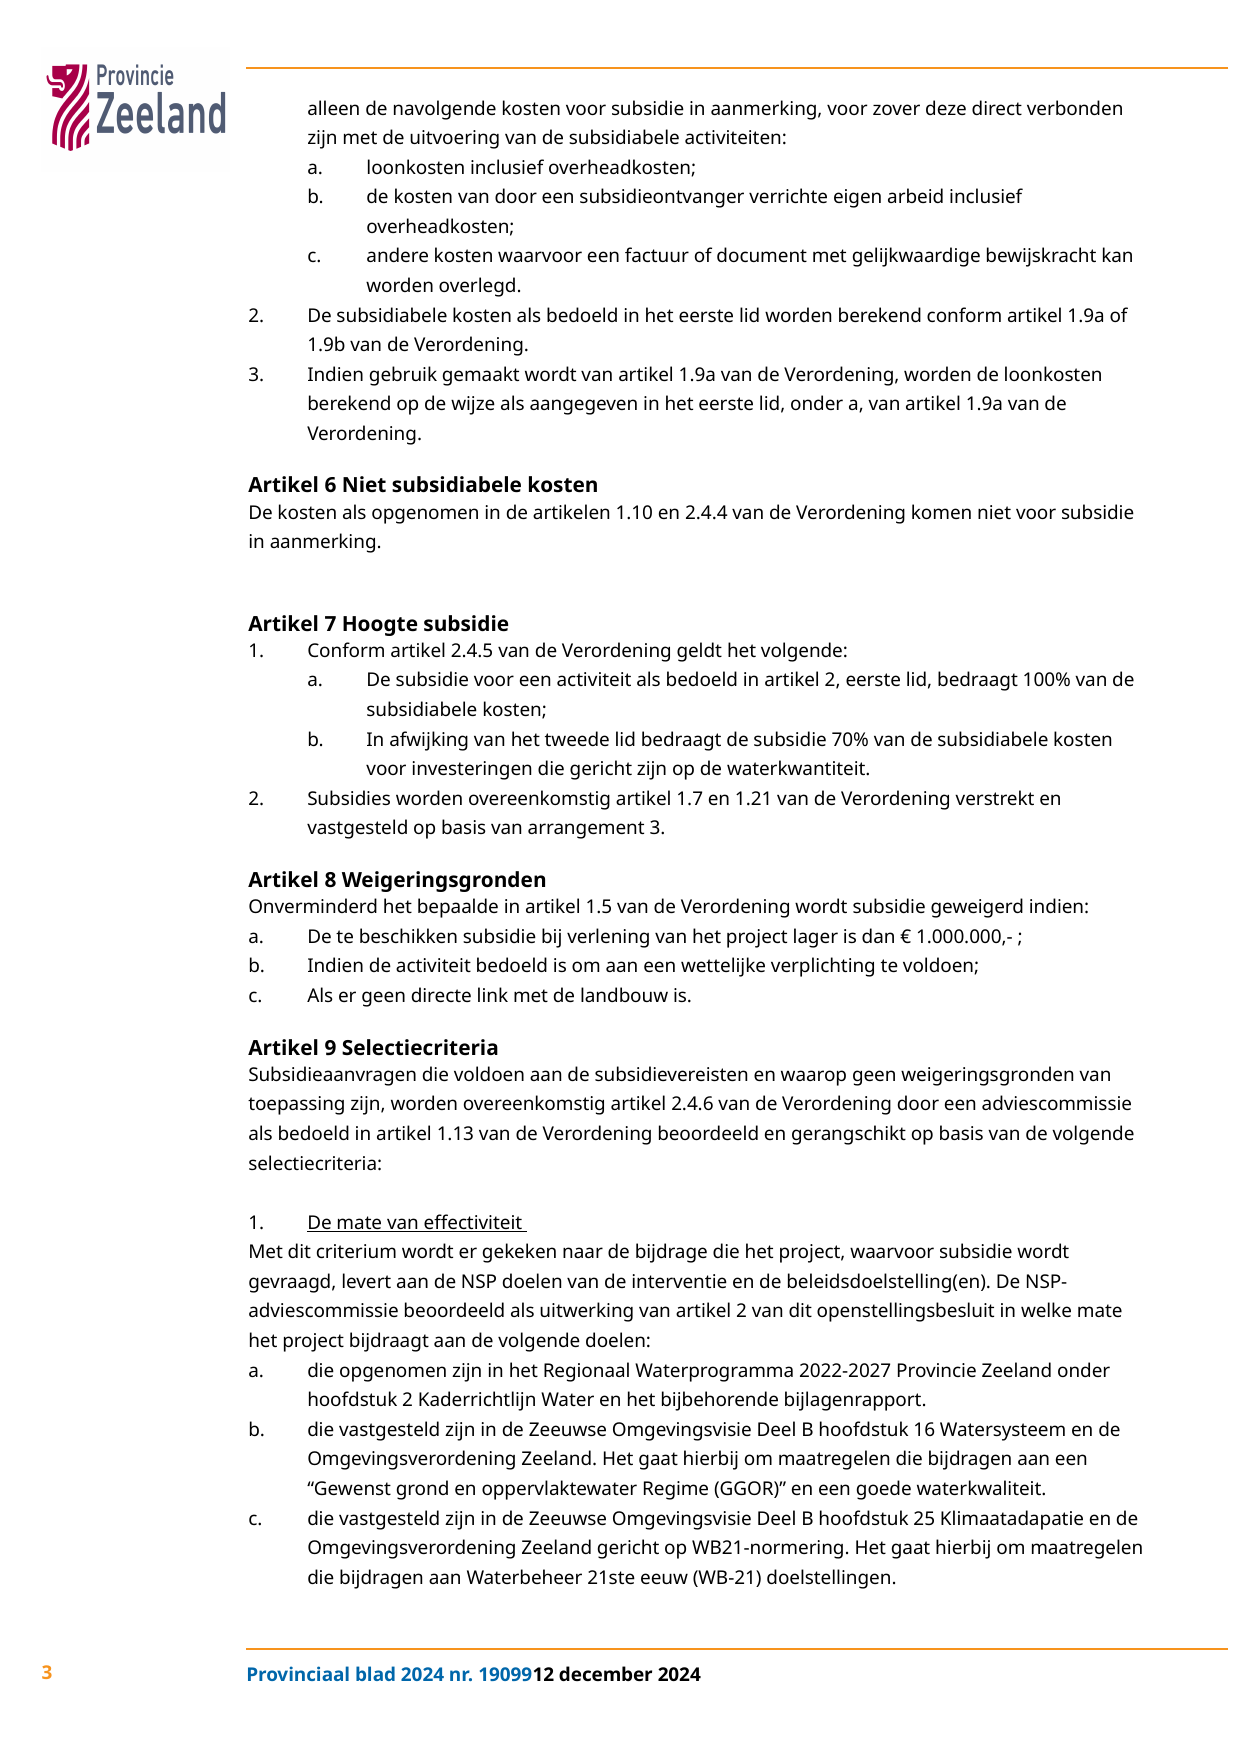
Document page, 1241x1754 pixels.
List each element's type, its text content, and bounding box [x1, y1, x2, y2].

list Als er geen directe link met de landbouw is. [248, 982, 1152, 1008]
list de kosten van door een subsidieontvanger verrichte eigen arbeid inclusief overheadkosten; [307, 183, 1152, 239]
text De kosten als opgenomen in de artikelen 1.10 en 2.4.4 van de Verordening komen niet voor subsidie in aanmerking. [248, 499, 1152, 554]
list De mate van effectiviteit [248, 1209, 1152, 1235]
list loonkosten inclusief overheadkosten; [307, 154, 1152, 180]
list In afwijking van het tweede lid bedraagt de subsidie 70% van de subsidiabele kosten voor investeringen die gericht zijn op de waterkwantiteit. [307, 726, 1152, 781]
text Artikel 7 Hoogte subsidie [248, 609, 1152, 637]
text Onverminderd het bepaalde in artikel 1.5 van de Verordening wordt subsidie geweigerd indien: [248, 893, 1152, 919]
list De subsidiabele kosten als bedoeld in het eerste lid worden berekend conform artikel 1.9a of 1.9b van de Verordening. [248, 302, 1152, 357]
picture [41, 47, 231, 172]
text Subsidieaanvragen die voldoen aan de subsidievereisten en waarop geen weigeringsgronden van toepassing zijn, worden overeenkomstig artikel 2.4.6 van de Verordening door een adviescommissie als bedoeld in artikel 1.13 van de Verordening beoordeeld en gerangschikt op basis van de volgende selectiecriteria: [248, 1061, 1152, 1176]
list Indien de activiteit bedoeld is om aan een wettelijke verplichting te voldoen; [248, 953, 1152, 978]
text Met dit criterium wordt er gekeken naar de bijdrage die het project, waarvoor subsidie wordt gevraagd, levert aan de NSP doelen van de interventie en de beleidsdoelstelling(en). De NSP-adviescommissie beoordeeld als uitwerking van artikel 2 van dit openstellingsbesluit in welke mate het project bijdraagt aan de volgende doelen: [248, 1238, 1152, 1353]
list Indien gebruik gemaakt wordt van artikel 1.9a van de Verordening, worden de loonkosten berekend op de wijze als aangegeven in het eerste lid, onder a, van artikel 1.9a van de Verordening. [248, 361, 1152, 446]
list die vastgesteld zijn in de Zeeuwse Omgevingsvisie Deel B hoofdstuk 16 Watersysteem en de Omgevingsverordening Zeeland. Het gaat hierbij om maatregelen die bijdragen aan een “Gewenst grond en oppervlaktewater Regime (GGOR)” en een goede waterkwaliteit. [248, 1416, 1152, 1501]
list die opgenomen zijn in het Regionaal Waterprogramma 2022-2027 Provincie Zeeland onder hoofdstuk 2 Kaderrichtlijn Water en het bijbehorende bijlagenrapport. [248, 1357, 1152, 1412]
list andere kosten waarvoor een factuur of document met gelijkwaardige bewijskracht kan worden overlegd. [307, 243, 1152, 298]
list De subsidie voor een activiteit als bedoeld in artikel 2, eerste lid, bedraagt 100% van de subsidiabele kosten; [307, 667, 1152, 722]
text Artikel 6 Niet subsidiabele kosten [248, 471, 1152, 499]
list Conform artikel 2.4.5 van de Verordening geldt het volgende: [248, 637, 1152, 663]
list alleen de navolgende kosten voor subsidie in aanmerking, voor zover deze direct verbonden zijn met de uitvoering van de subsidiabele activiteiten: [248, 95, 1152, 150]
list die vastgesteld zijn in de Zeeuwse Omgevingsvisie Deel B hoofdstuk 25 Klimaatadapatie en de Omgevingsverordening Zeeland gericht op WB21-normering. Het gaat hierbij om maatregelen die bijdragen aan Waterbeheer 21ste eeuw (WB-21) doelstellingen. [248, 1505, 1152, 1590]
list Subsidies worden overeenkomstig artikel 1.7 en 1.21 van de Verordening verstrekt en vastgesteld op basis van arrangement 3. [248, 785, 1152, 840]
list De te beschikken subsidie bij verlening van het project lager is dan € 1.000.000,- ; [248, 923, 1152, 949]
text Artikel 8 Weigeringsgronden [248, 865, 1152, 893]
text Artikel 9 Selectiecriteria [248, 1033, 1152, 1061]
